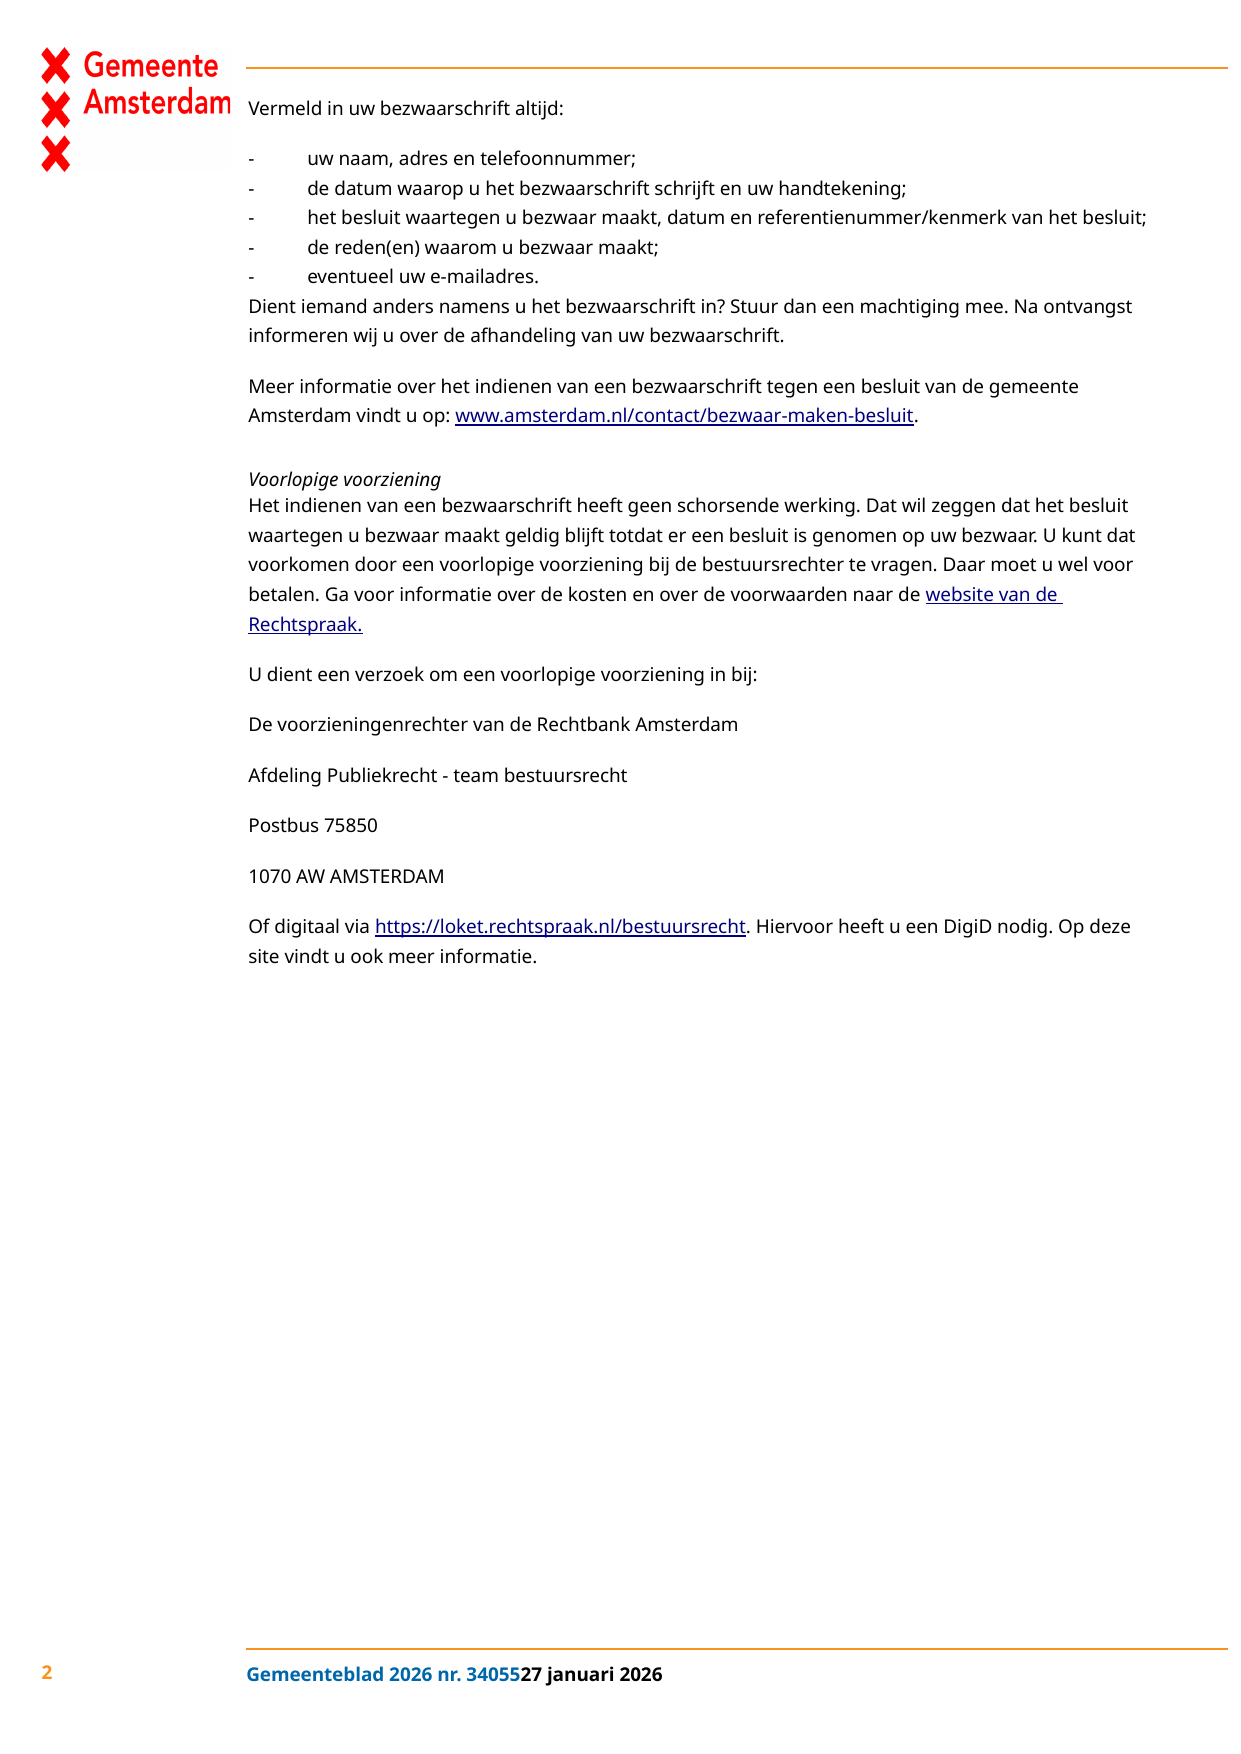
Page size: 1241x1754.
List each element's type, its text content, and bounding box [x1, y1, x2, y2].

text 1070 AW AMSTERDAM [248, 863, 1152, 888]
list de datum waarop u het bezwaarschrift schrijft en uw handtekening; [248, 175, 1152, 201]
text Afdeling Publiekrecht - team bestuursrecht [248, 762, 1152, 788]
picture [41, 47, 231, 172]
text De voorzieningenrechter van de Rechtbank Amsterdam [248, 712, 1152, 737]
text Postbus 75850 [248, 812, 1152, 838]
text U dient een verzoek om een voorlopige voorziening in bij: [248, 661, 1152, 687]
text Het indienen van een bezwaarschrift heeft geen schorsende werking. Dat wil zeggen dat het besluit waartegen u bezwaar maakt geldig blijft totdat er een besluit is genomen op uw bezwaar. U kunt dat voorkomen door een voorlopige voorziening bij de bestuursrechter te vragen. Daar moet u wel voor betalen. Ga voor informatie over de kosten en over de voorwaarden naar de website van de Rechtspraak. [248, 492, 1152, 636]
text Meer informatie over het indienen van een bezwaarschrift tegen een besluit van de gemeente Amsterdam vindt u op: www.amsterdam.nl/contact/bezwaar-maken-besluit. [248, 373, 1152, 428]
list het besluit waartegen u bezwaar maakt, datum en referentienummer/kenmerk van het besluit; [248, 204, 1152, 230]
text Dient iemand anders namens u het bezwaarschrift in? Stuur dan een machtiging mee. Na ontvangst informeren wij u over de afhandeling van uw bezwaarschrift. [248, 293, 1152, 348]
list uw naam, adres en telefoonnummer; [248, 145, 1152, 171]
text Voorlopige voorziening [248, 467, 1152, 492]
list eventueel uw e-mailadres. [248, 263, 1152, 289]
text Of digitaal via https://loket.rechtspraak.nl/bestuursrecht. Hiervoor heeft u een DigiD nodig. Op deze site vindt u ook meer informatie. [248, 913, 1152, 968]
list de reden(en) waarom u bezwaar maakt; [248, 234, 1152, 260]
text Vermeld in uw bezwaarschrift altijd: [248, 95, 1152, 121]
